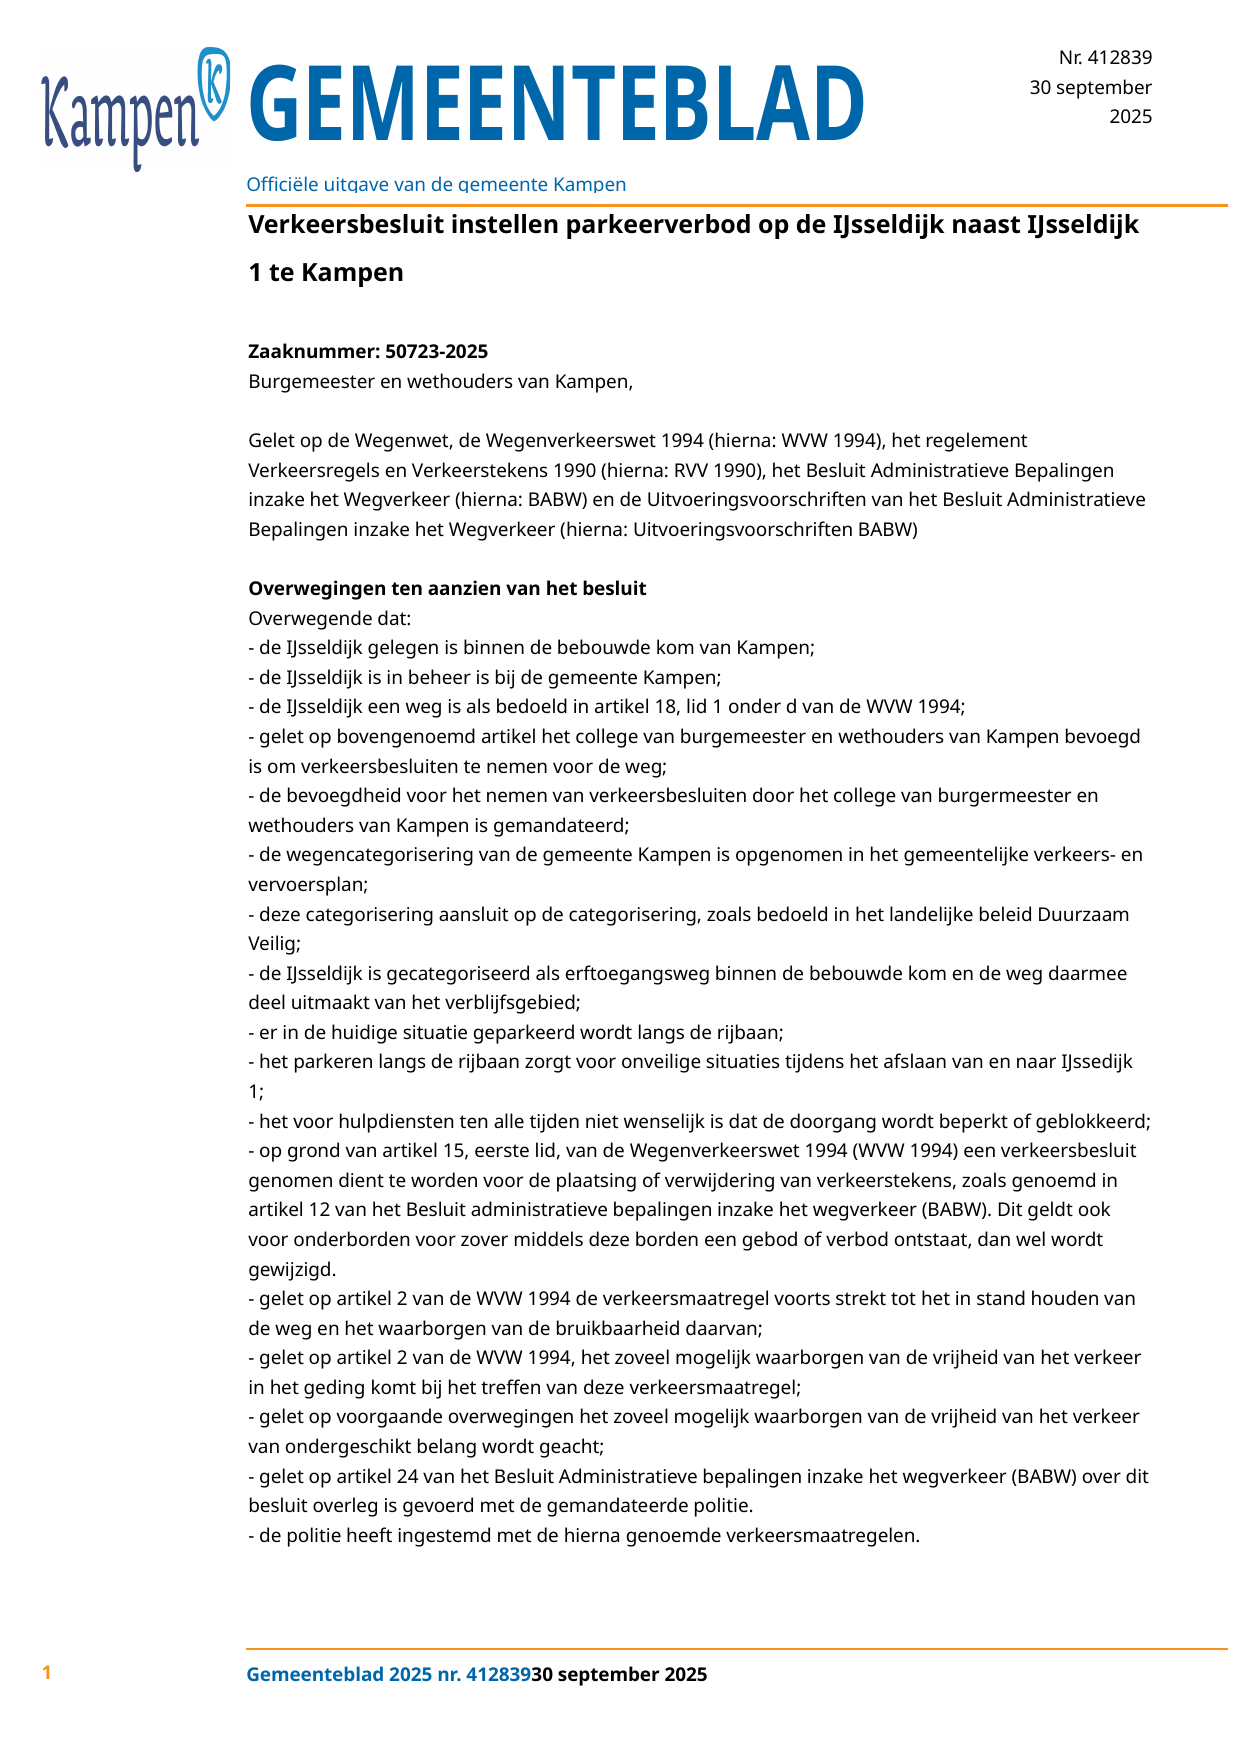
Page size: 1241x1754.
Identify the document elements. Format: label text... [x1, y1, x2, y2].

text - de IJsseldijk een weg is als bedoeld in artikel 18, lid 1 onder d van de WVW 1994; [248, 694, 1152, 719]
text - gelet op artikel 24 van het Besluit Administratieve bepalingen inzake het wegverkeer (BABW) over dit besluit overleg is gevoerd met de gemandateerde politie. [248, 1463, 1152, 1518]
text - de politie heeft ingestemd met de hierna genoemde verkeersmaatregelen. [248, 1522, 1152, 1548]
text - de IJsseldijk is gecategoriseerd als erftoegangsweg binnen de bebouwde kom en de weg daarmee deel uitmaakt van het verblijfsgebied; [248, 960, 1152, 1015]
text - het voor hulpdiensten ten alle tijden niet wenselijk is dat de doorgang wordt beperkt of geblokkeerd; [248, 1108, 1152, 1133]
text - de IJsseldijk is in beheer is bij de gemeente Kampen; [248, 664, 1152, 690]
text - het parkeren langs de rijbaan zorgt voor onveilige situaties tijdens het afslaan van en naar IJssedijk 1; [248, 1049, 1152, 1104]
text Overwegende dat: [248, 605, 1152, 631]
text Burgemeester en wethouders van Kampen, [248, 368, 1152, 394]
text Verkeersbesluit instellen parkeerverbod op de IJsseldijk naast IJsseldijk 1 te Kampen [248, 207, 1152, 288]
text - de bevoegdheid voor het nemen van verkeersbesluiten door het college van burgermeester en wethouders van Kampen is gemandateerd; [248, 782, 1152, 838]
text Overwegingen ten aanzien van het besluit [248, 575, 1152, 601]
picture [41, 47, 231, 172]
text - de IJsseldijk gelegen is binnen de bebouwde kom van Kampen; [248, 634, 1152, 660]
text - gelet op voorgaande overwegingen het zoveel mogelijk waarborgen van de vrijheid van het verkeer van ondergeschikt belang wordt geacht; [248, 1404, 1152, 1459]
text Gelet op de Wegenwet, de Wegenverkeerswet 1994 (hierna: WVW 1994), het regelement Verkeersregels en Verkeerstekens 1990 (hierna: RVV 1990), het Besluit Administratieve Bepalingen inzake het Wegverkeer (hierna: BABW) en de Uitvoeringsvoorschriften van het Besluit Administratieve Bepalingen inzake het Wegverkeer (hierna: Uitvoeringsvoorschriften BABW) [248, 427, 1152, 542]
text - gelet op artikel 2 van de WVW 1994 de verkeersmaatregel voorts strekt tot het in stand houden van de weg en het waarborgen van de bruikbaarheid daarvan; [248, 1285, 1152, 1341]
text - de wegencategorisering van de gemeente Kampen is opgenomen in het gemeentelijke verkeers- en vervoersplan; [248, 842, 1152, 897]
text - deze categorisering aansluit op de categorisering, zoals bedoeld in het landelijke beleid Duurzaam Veilig; [248, 901, 1152, 956]
text - gelet op artikel 2 van de WVW 1994, het zoveel mogelijk waarborgen van de vrijheid van het verkeer in het geding komt bij het treffen van deze verkeersmaatregel; [248, 1344, 1152, 1400]
text - er in de huidige situatie geparkeerd wordt langs de rijbaan; [248, 1019, 1152, 1045]
text - gelet op bovengenoemd artikel het college van burgemeester en wethouders van Kampen bevoegd is om verkeersbesluiten te nemen voor de weg; [248, 723, 1152, 778]
text Zaaknummer: 50723-2025 [248, 339, 1152, 364]
text - op grond van artikel 15, eerste lid, van de Wegenverkeerswet 1994 (WVW 1994) een verkeersbesluit genomen dient te worden voor de plaatsing of verwijdering van verkeerstekens, zoals genoemd in artikel 12 van het Besluit administratieve bepalingen inzake het wegverkeer (BABW). Dit geldt ook voor onderborden voor zover middels deze borden een gebod of verbod ontstaat, dan wel wordt gewijzigd. [248, 1137, 1152, 1281]
